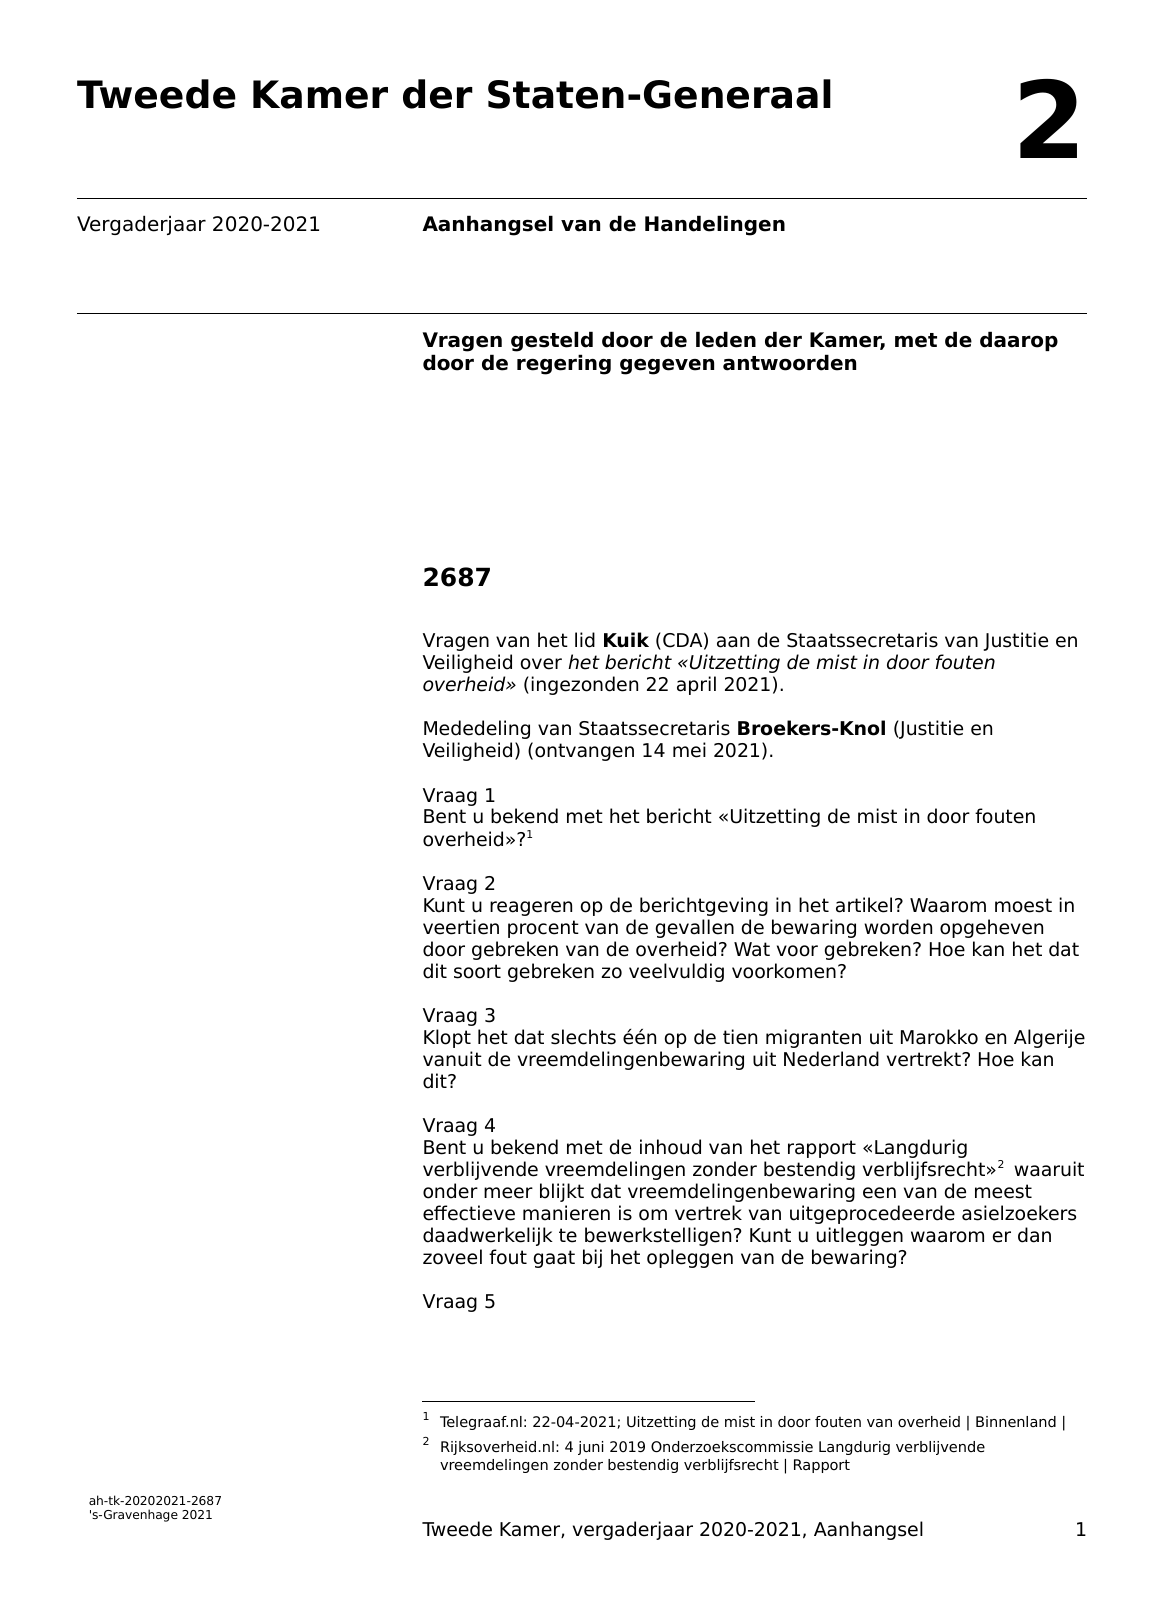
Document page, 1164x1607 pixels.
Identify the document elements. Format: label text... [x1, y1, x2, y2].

text Telegraaf.nl: 22-04-2021; Uitzetting de mist in door fouten van overheid | Binnenland | [422, 1410, 1087, 1432]
text Kunt u reageren op de berichtgeving in het artikel? Waarom moest in veertien procent van de gevallen de bewaring worden opgeheven door gebreken van de overheid? Wat voor gebreken? Hoe kan het dat dit soort gebreken zo veelvuldig voorkomen? [422, 894, 1087, 982]
text Vraag 1 [422, 784, 1087, 806]
table_header Tweede Kamer der Staten-Generaal [77, 59, 886, 198]
text Vragen van het lid Kuik (CDA) aan de Staatssecretaris van Justitie en Veiligheid over het bericht «Uitzetting de mist in door fouten overheid» (ingezonden 22 april 2021). [422, 630, 1087, 696]
text Vraag 4 [422, 1115, 1087, 1137]
text Klopt het dat slechts één op de tien migranten uit Marokko en Algerije vanuit de vreemdelingenbewaring uit Nederland vertrekt? Hoe kan dit? [422, 1027, 1087, 1093]
table_cell Vragen gesteld door de leden der Kamer, met de daarop door de regering gegeven antwoorden [422, 314, 1087, 375]
text 2687 [422, 563, 1087, 592]
table_header 2 [886, 59, 1087, 198]
text ah-tk-20202021-2687 [88, 1494, 323, 1508]
text 's-Gravenhage 2021 [88, 1508, 323, 1522]
table_cell [77, 314, 422, 375]
text Vraag 5 [422, 1291, 1087, 1313]
table_cell Vergaderjaar 2020-2021 [77, 199, 422, 313]
text Bent u bekend met de inhoud van het rapport «Langdurig verblijvende vreemdelingen zonder bestendig verblijfsrecht» waaruit onder meer blijkt dat vreemdelingenbewaring een van de meest effectieve manieren is om vertrek van uitgeprocedeerde asielzoekers daadwerkelijk te bewerkstelligen? Kunt u uitleggen waarom er dan zoveel fout gaat bij het opleggen van de bewaring? [422, 1137, 1087, 1269]
table_cell Aanhangsel van de Handelingen [422, 199, 1087, 313]
text Mededeling van Staatssecretaris Broekers-Knol (Justitie en Veiligheid) (ontvangen 14 mei 2021). [422, 718, 1087, 762]
text Bent u bekend met het bericht «Uitzetting de mist in door fouten overheid»? [422, 806, 1087, 850]
text Rijksoverheid.nl: 4 juni 2019 Onderzoekscommissie Langdurig verblijvende vreemdelingen zonder bestendig verblijfsrecht | Rapport [422, 1435, 1087, 1474]
text Vraag 3 [422, 1005, 1087, 1027]
text Vraag 2 [422, 873, 1087, 894]
